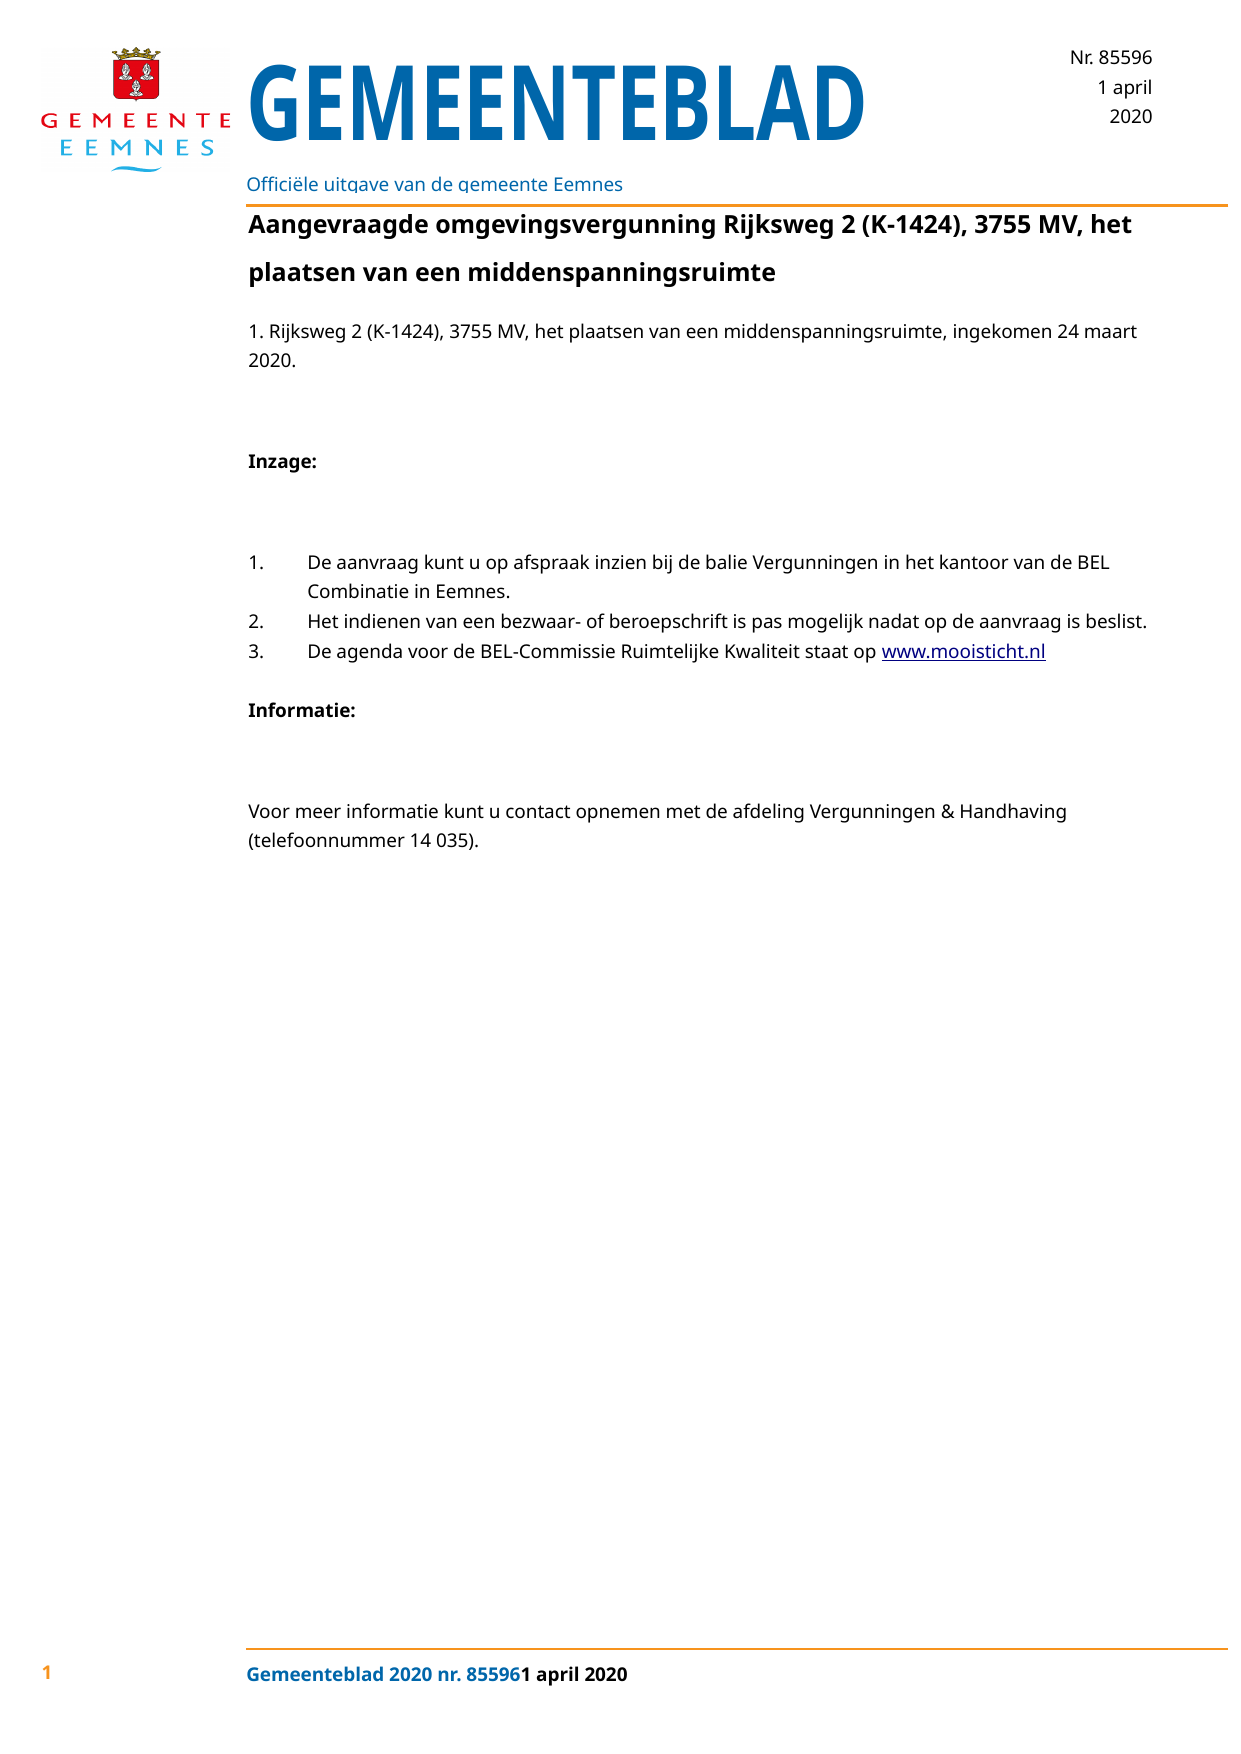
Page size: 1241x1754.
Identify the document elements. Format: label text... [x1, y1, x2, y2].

text Aangevraagde omgevingsvergunning Rijksweg 2 (K-1424), 3755 MV, het plaatsen van een middenspanningsruimte [248, 207, 1152, 288]
list Het indienen van een bezwaar- of beroepschrift is pas mogelijk nadat op de aanvraag is beslist. [248, 608, 1152, 634]
text Inzage: [248, 448, 1152, 474]
list De agenda voor de BEL-Commissie Ruimtelijke Kwaliteit staat op www.mooisticht.nl [248, 638, 1152, 664]
text 1. Rijksweg 2 (K-1424), 3755 MV, het plaatsen van een middenspanningsruimte, ingekomen 24 maart 2020. [248, 318, 1152, 373]
text Voor meer informatie kunt u contact opnemen met de afdeling Vergunningen & Handhaving (telefoonnummer 14 035). [248, 798, 1152, 853]
text Informatie: [248, 697, 1152, 723]
picture [41, 47, 231, 172]
list De aanvraag kunt u op afspraak inzien bij de balie Vergunningen in het kantoor van de BEL Combinatie in Eemnes. [248, 549, 1152, 604]
